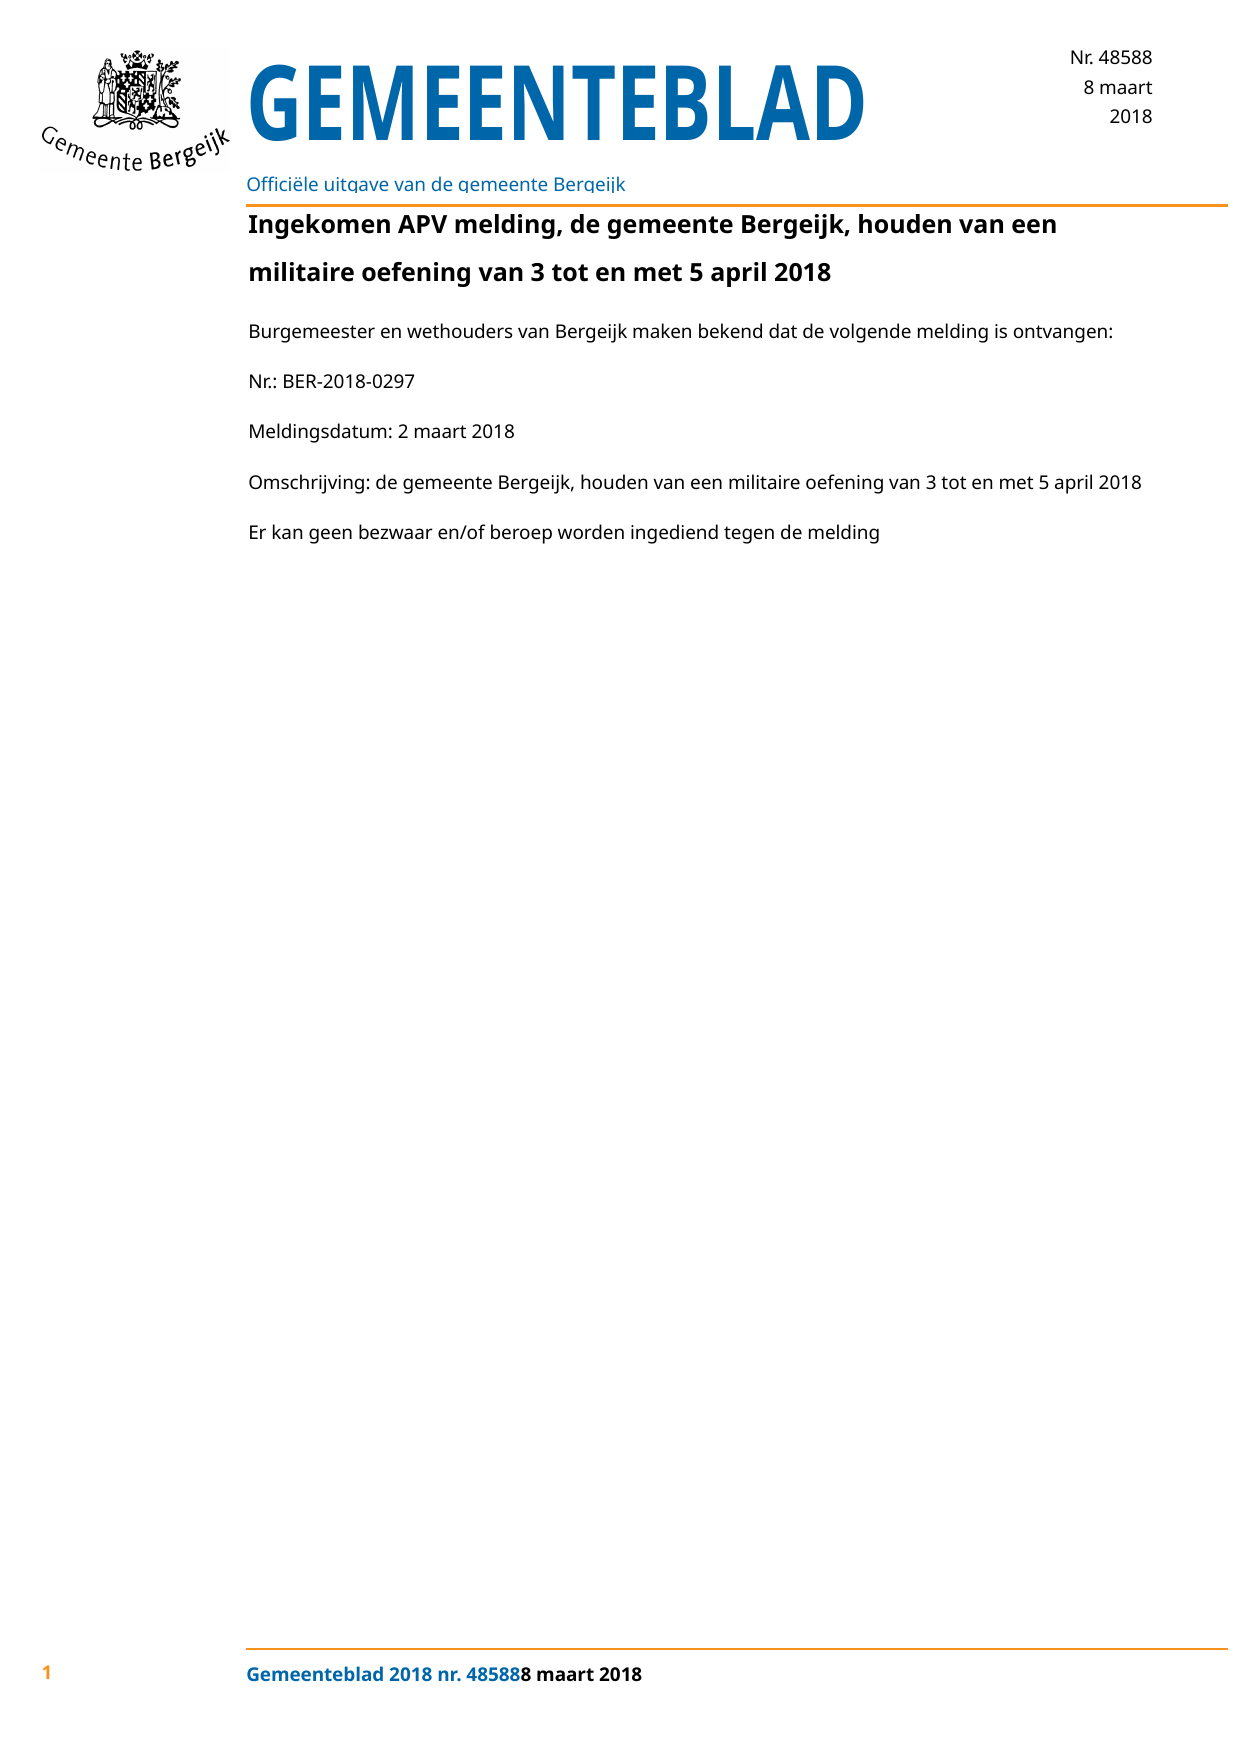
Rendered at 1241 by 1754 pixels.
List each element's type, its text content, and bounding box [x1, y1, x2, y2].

picture [41, 47, 231, 172]
text Nr.: BER-2018-0297 [248, 368, 1152, 394]
text Omschrijving: de gemeente Bergeijk, houden van een militaire oefening van 3 tot en met 5 april 2018 [248, 469, 1152, 495]
text Burgemeester en wethouders van Bergeijk maken bekend dat de volgende melding is ontvangen: [248, 318, 1152, 344]
text Meldingsdatum: 2 maart 2018 [248, 419, 1152, 444]
text Er kan geen bezwaar en/of beroep worden ingediend tegen de melding [248, 519, 1152, 545]
text Ingekomen APV melding, de gemeente Bergeijk, houden van een militaire oefening van 3 tot en met 5 april 2018 [248, 207, 1152, 288]
